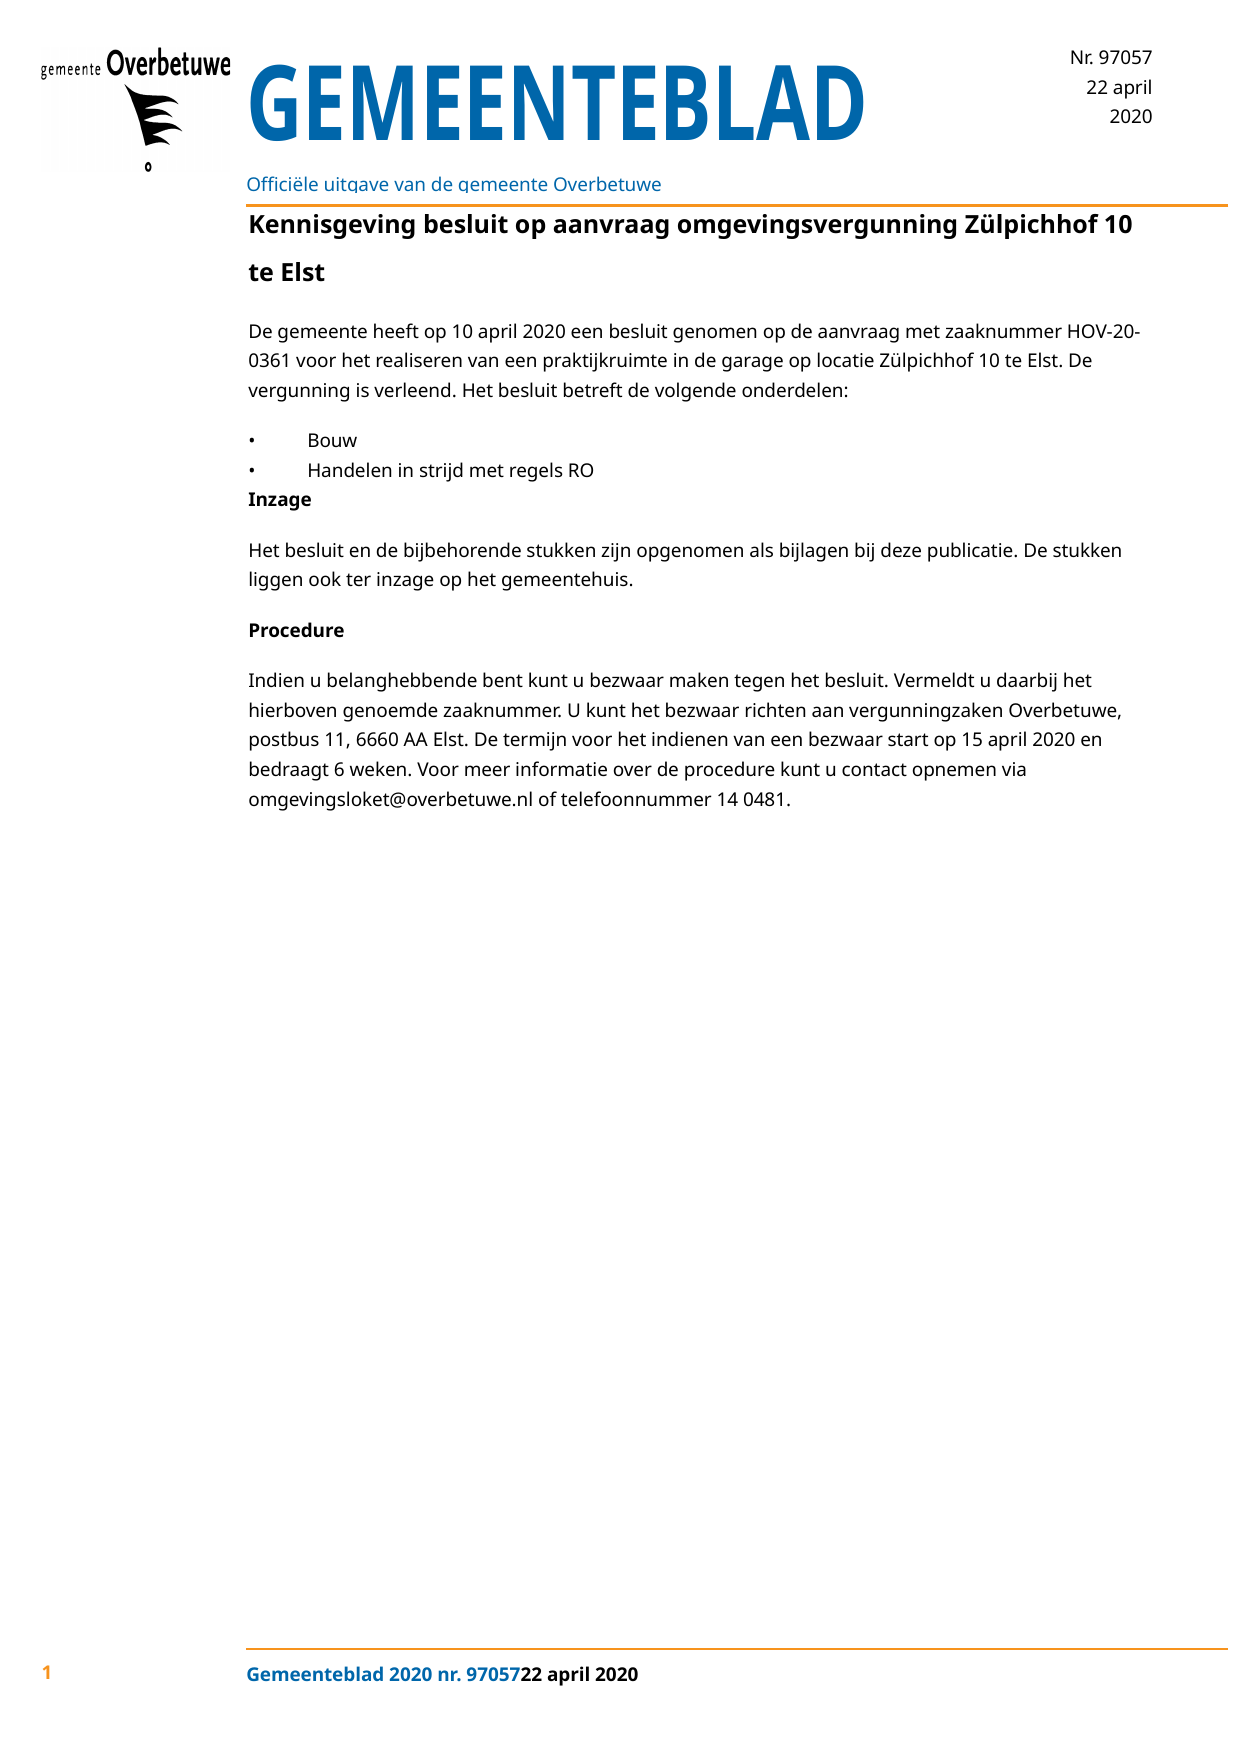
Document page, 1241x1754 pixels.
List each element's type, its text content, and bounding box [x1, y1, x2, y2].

list Bouw [248, 427, 1152, 453]
text De gemeente heeft op 10 april 2020 een besluit genomen op de aanvraag met zaaknummer HOV-20-0361 voor het realiseren van een praktijkruimte in de garage op locatie Zülpichhof 10 te Elst. De vergunning is verleend. Het besluit betreft de volgende onderdelen: [248, 318, 1152, 403]
text Procedure [248, 617, 1152, 643]
text Inzage [248, 487, 1152, 512]
list Handelen in strijd met regels RO [248, 457, 1152, 483]
text Het besluit en de bijbehorende stukken zijn opgenomen als bijlagen bij deze publicatie. De stukken liggen ook ter inzage op het gemeentehuis. [248, 537, 1152, 592]
text Indien u belanghebbende bent kunt u bezwaar maken tegen het besluit. Vermeldt u daarbij het hierboven genoemde zaaknummer. U kunt het bezwaar richten aan vergunningzaken Overbetuwe, postbus 11, 6660 AA Elst. De termijn voor het indienen van een bezwaar start op 15 april 2020 en bedraagt 6 weken. Voor meer informatie over de procedure kunt u contact opnemen via omgevingsloket@overbetuwe.nl of telefoonnummer 14 0481. [248, 667, 1152, 812]
text Kennisgeving besluit op aanvraag omgevingsvergunning Zülpichhof 10 te Elst [248, 207, 1152, 288]
picture [41, 47, 231, 172]
